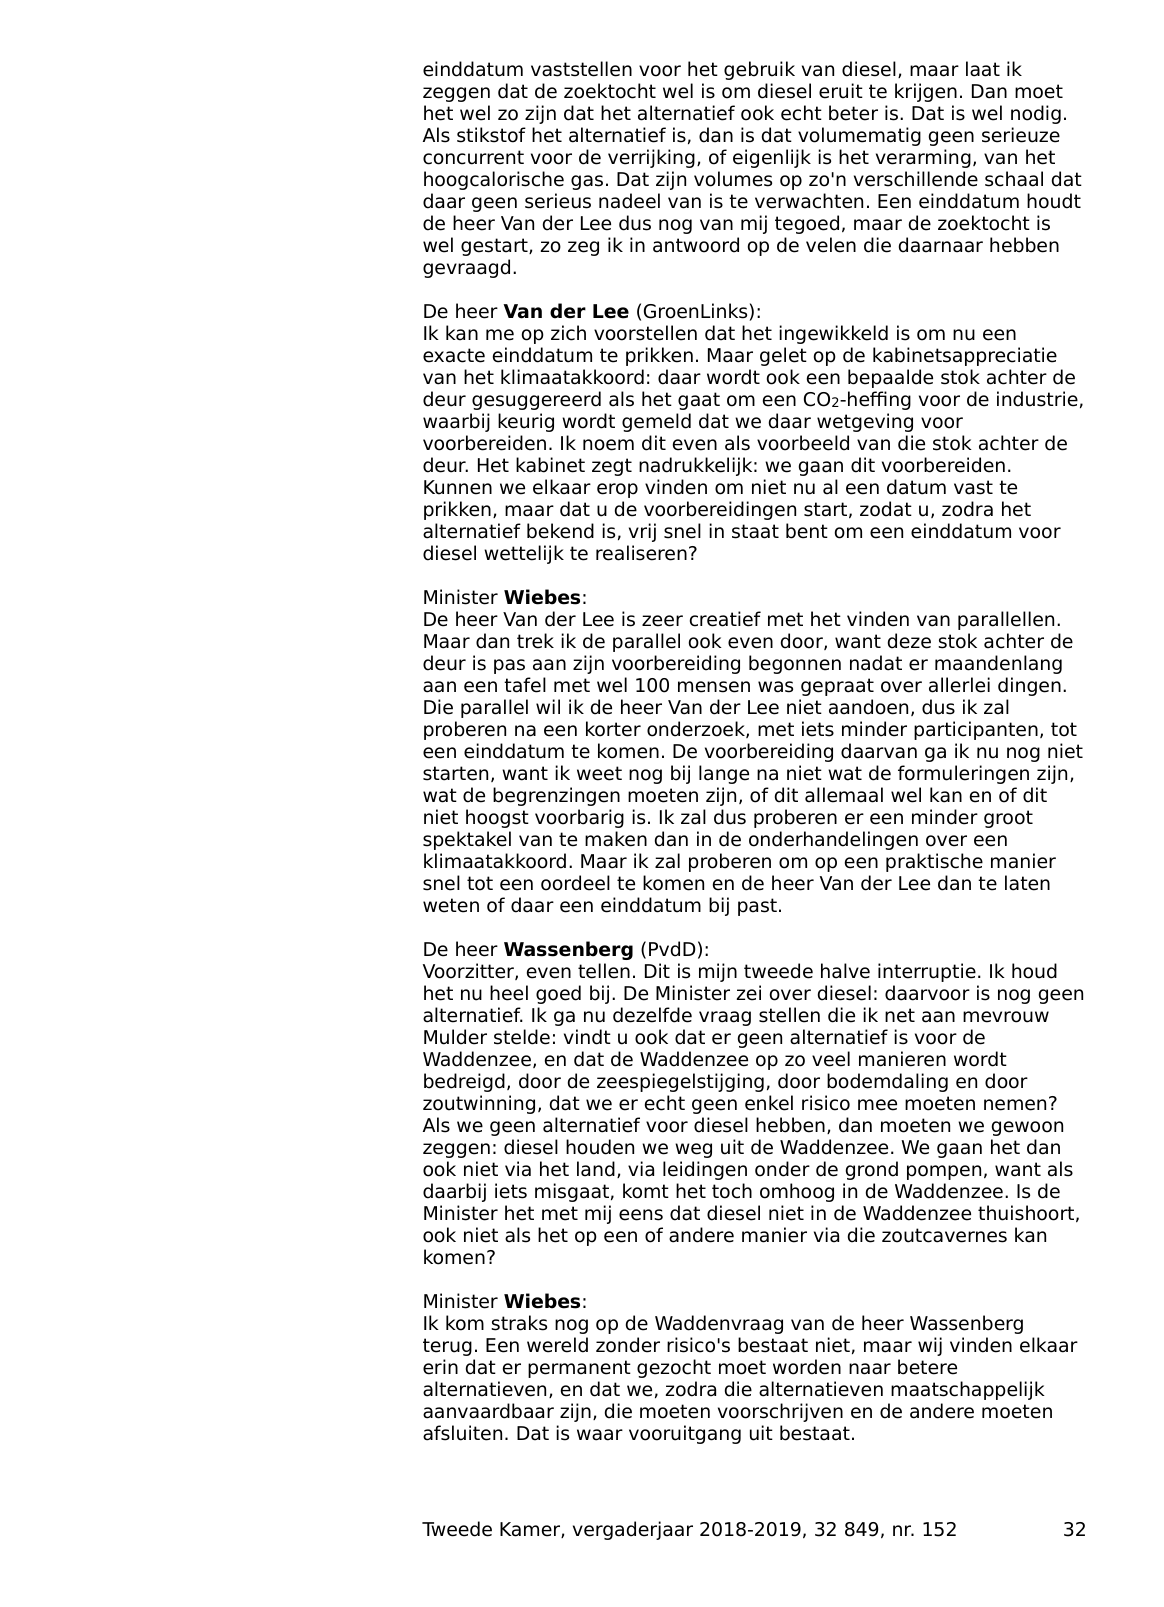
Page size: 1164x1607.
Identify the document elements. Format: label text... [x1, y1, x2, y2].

text De heer Van der Lee (GroenLinks): [422, 301, 1087, 323]
text Minister Wiebes: [422, 587, 1087, 609]
text Ik kom straks nog op de Waddenvraag van de heer Wassenberg terug. Een wereld zonder risico's bestaat niet, maar wij vinden elkaar erin dat er permanent gezocht moet worden naar betere alternatieven, en dat we, zodra die alternatieven maatschappelijk aanvaardbaar zijn, die moeten voorschrijven en de andere moeten afsluiten. Dat is waar vooruitgang uit bestaat. [422, 1313, 1087, 1444]
text Ik kan me op zich voorstellen dat het ingewikkeld is om nu een exacte einddatum te prikken. Maar gelet op de kabinetsappreciatie van het klimaatakkoord: daar wordt ook een bepaalde stok achter de deur gesuggereerd als het gaat om een CO2-heffing voor de industrie, waarbij keurig wordt gemeld dat we daar wetgeving voor voorbereiden. Ik noem dit even als voorbeeld van die stok achter de deur. Het kabinet zegt nadrukkelijk: we gaan dit voorbereiden. Kunnen we elkaar erop vinden om niet nu al een datum vast te prikken, maar dat u de voorbereidingen start, zodat u, zodra het alternatief bekend is, vrij snel in staat bent om een einddatum voor diesel wettelijk te realiseren? [422, 323, 1087, 565]
text einddatum vaststellen voor het gebruik van diesel, maar laat ik zeggen dat de zoektocht wel is om diesel eruit te krijgen. Dan moet het wel zo zijn dat het alternatief ook echt beter is. Dat is wel nodig. Als stikstof het alternatief is, dan is dat volumematig geen serieuze concurrent voor de verrijking, of eigenlijk is het verarming, van het hoogcalorische gas. Dat zijn volumes op zo'n verschillende schaal dat daar geen serieus nadeel van is te verwachten. Een einddatum houdt de heer Van der Lee dus nog van mij tegoed, maar de zoektocht is wel gestart, zo zeg ik in antwoord op de velen die daarnaar hebben gevraagd. [422, 59, 1087, 279]
text De heer Wassenberg (PvdD): [422, 939, 1087, 961]
text De heer Van der Lee is zeer creatief met het vinden van parallellen. Maar dan trek ik de parallel ook even door, want deze stok achter de deur is pas aan zijn voorbereiding begonnen nadat er maandenlang aan een tafel met wel 100 mensen was gepraat over allerlei dingen. Die parallel wil ik de heer Van der Lee niet aandoen, dus ik zal proberen na een korter onderzoek, met iets minder participanten, tot een einddatum te komen. De voorbereiding daarvan ga ik nu nog niet starten, want ik weet nog bij lange na niet wat de formuleringen zijn, wat de begrenzingen moeten zijn, of dit allemaal wel kan en of dit niet hoogst voorbarig is. Ik zal dus proberen er een minder groot spektakel van te maken dan in de onderhandelingen over een klimaatakkoord. Maar ik zal proberen om op een praktische manier snel tot een oordeel te komen en de heer Van der Lee dan te laten weten of daar een einddatum bij past. [422, 609, 1087, 917]
text Minister Wiebes: [422, 1291, 1087, 1313]
text Voorzitter, even tellen. Dit is mijn tweede halve interruptie. Ik houd het nu heel goed bij. De Minister zei over diesel: daarvoor is nog geen alternatief. Ik ga nu dezelfde vraag stellen die ik net aan mevrouw Mulder stelde: vindt u ook dat er geen alternatief is voor de Waddenzee, en dat de Waddenzee op zo veel manieren wordt bedreigd, door de zeespiegelstijging, door bodemdaling en door zoutwinning, dat we er echt geen enkel risico mee moeten nemen? Als we geen alternatief voor diesel hebben, dan moeten we gewoon zeggen: diesel houden we weg uit de Waddenzee. We gaan het dan ook niet via het land, via leidingen onder de grond pompen, want als daarbij iets misgaat, komt het toch omhoog in de Waddenzee. Is de Minister het met mij eens dat diesel niet in de Waddenzee thuishoort, ook niet als het op een of andere manier via die zoutcavernes kan komen? [422, 961, 1087, 1268]
